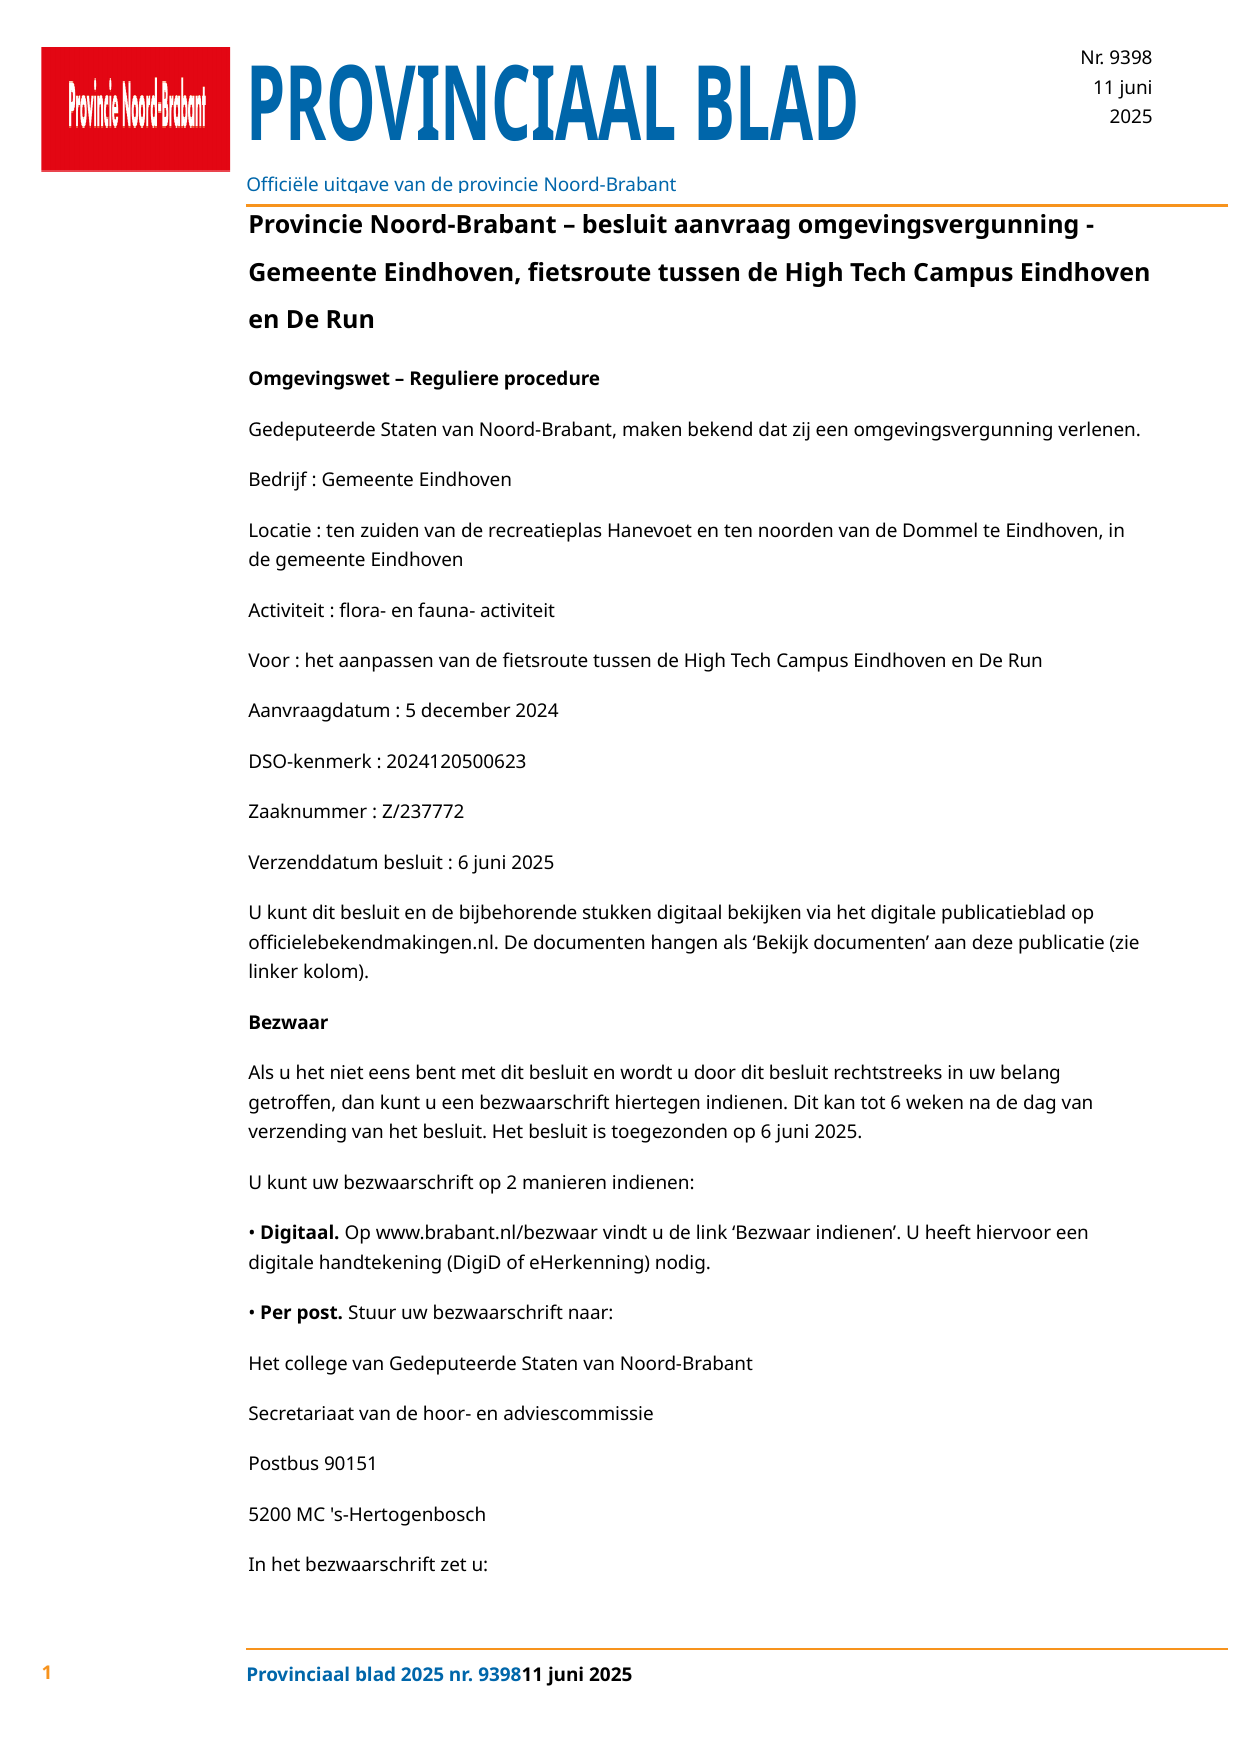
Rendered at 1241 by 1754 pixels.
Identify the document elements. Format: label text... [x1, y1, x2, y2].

text U kunt uw bezwaarschrift op 2 manieren indienen: [248, 1169, 1152, 1194]
picture [41, 47, 231, 172]
text Zaaknummer : Z/237772 [248, 798, 1152, 824]
text • Digitaal. Op www.brabant.nl/bezwaar vindt u de link ‘Bezwaar indienen’. U heeft hiervoor een digitale handtekening (DigiD of eHerkenning) nodig. [248, 1219, 1152, 1274]
text Locatie : ten zuiden van de recreatieplas Hanevoet en ten noorden van de Dommel te Eindhoven, in de gemeente Eindhoven [248, 517, 1152, 572]
text Verzenddatum besluit : 6 juni 2025 [248, 849, 1152, 874]
text Provincie Noord-Brabant – besluit aanvraag omgevingsvergunning - Gemeente Eindhoven, fietsroute tussen de High Tech Campus Eindhoven en De Run [248, 207, 1152, 336]
text Als u het niet eens bent met dit besluit en wordt u door dit besluit rechtstreeks in uw belang getroffen, dan kunt u een bezwaarschrift hiertegen indienen. Dit kan tot 6 weken na de dag van verzending van het besluit. Het besluit is toegezonden op 6 juni 2025. [248, 1059, 1152, 1144]
text DSO-kenmerk : 2024120500623 [248, 748, 1152, 774]
text Bedrijf : Gemeente Eindhoven [248, 466, 1152, 492]
text In het bezwaarschrift zet u: [248, 1551, 1152, 1577]
text Secretariaat van de hoor- en adviescommissie [248, 1400, 1152, 1426]
text Postbus 90151 [248, 1451, 1152, 1476]
text Activiteit : flora- en fauna- activiteit [248, 597, 1152, 622]
text • Per post. Stuur uw bezwaarschrift naar: [248, 1299, 1152, 1325]
text Voor : het aanpassen van de fietsroute tussen de High Tech Campus Eindhoven en De Run [248, 647, 1152, 673]
text Gedeputeerde Staten van Noord-Brabant, maken bekend dat zij een omgevingsvergunning verlenen. [248, 416, 1152, 442]
text Omgevingswet – Reguliere procedure [248, 366, 1152, 391]
text 5200 MC 's‑Hertogenbosch [248, 1501, 1152, 1527]
text Het college van Gedeputeerde Staten van Noord-Brabant [248, 1350, 1152, 1375]
text Aanvraagdatum : 5 december 2024 [248, 698, 1152, 723]
text Bezwaar [248, 1009, 1152, 1034]
text U kunt dit besluit en de bijbehorende stukken digitaal bekijken via het digitale publicatieblad op officielebekendmakingen.nl. De documenten hangen als ‘Bekijk documenten’ aan deze publicatie (zie linker kolom). [248, 899, 1152, 984]
